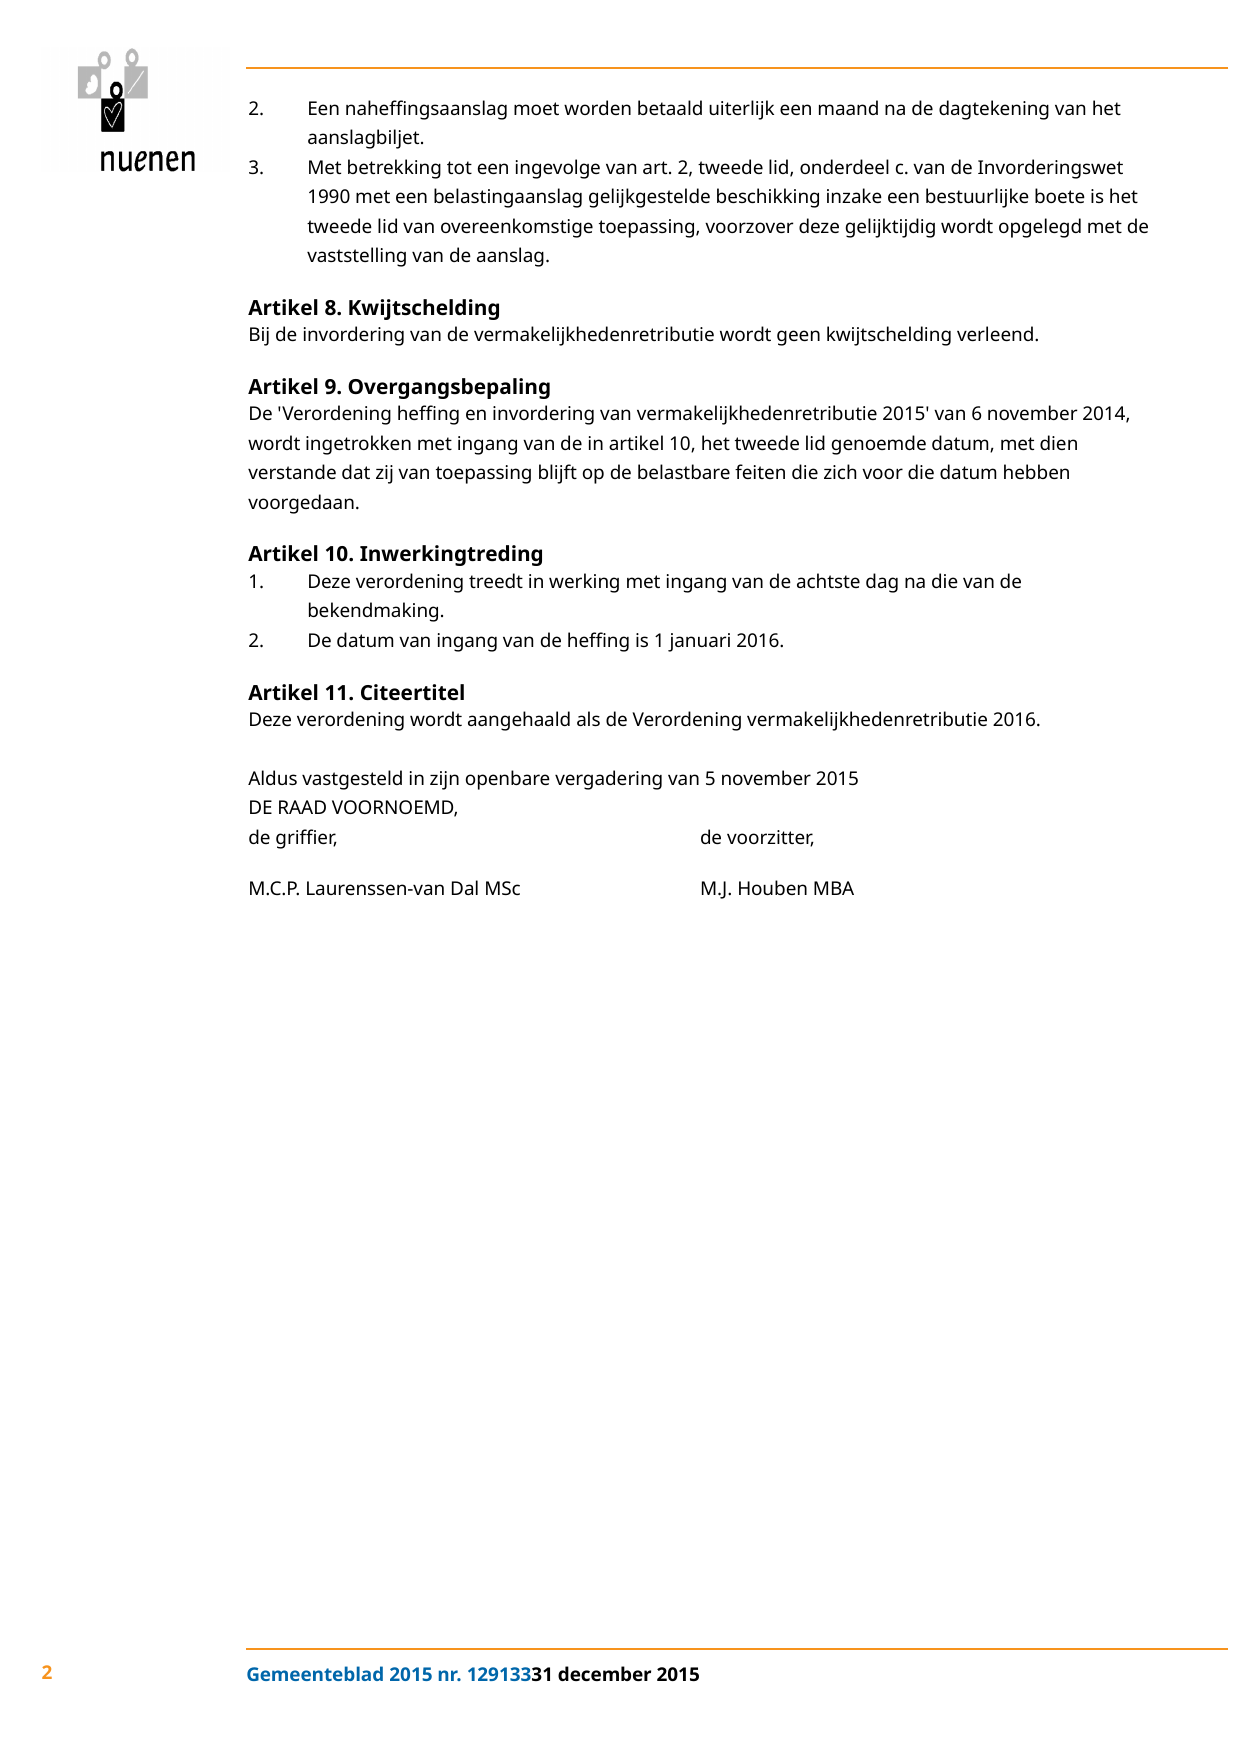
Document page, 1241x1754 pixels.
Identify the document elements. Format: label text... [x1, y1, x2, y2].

text Artikel 8. Kwijtschelding [248, 293, 1152, 322]
text De 'Verordening heffing en invordering van vermakelijkhedenretributie 2015' van 6 november 2014, wordt ingetrokken met ingang van de in artikel 10, het tweede lid genoemde datum, met dien verstande dat zij van toepassing blijft op de belastbare feiten die zich voor die datum hebben voorgedaan. [248, 400, 1152, 515]
table_header [248, 736, 700, 761]
table_cell [700, 850, 1152, 875]
text Artikel 10. Inwerkingtreding [248, 539, 1152, 568]
table_header de voorzitter, [700, 824, 1152, 850]
text DE RAAD VOORNOEMD, [248, 794, 1152, 820]
text Aldus vastgesteld in zijn openbare vergadering van 5 november 2015 [248, 765, 1152, 790]
table_header de griffier, [248, 824, 700, 850]
list Met betrekking tot een ingevolge van art. 2, tweede lid, onderdeel c. van de Invorderingswet 1990 met een belastingaanslag gelijkgestelde beschikking inzake een bestuurlijke boete is het tweede lid van overeenkomstige toepassing, voorzover deze gelijktijdig wordt opgelegd met de vaststelling van de aanslag. [248, 154, 1152, 268]
list De datum van ingang van de heffing is 1 januari 2016. [248, 627, 1152, 653]
table_cell M.J. Houben MBA [700, 875, 1152, 901]
list Een naheffingsaanslag moet worden betaald uiterlijk een maand na de dagtekening van het aanslagbiljet. [248, 95, 1152, 150]
table_cell [248, 850, 700, 875]
picture [41, 47, 231, 172]
table_header [700, 736, 1152, 761]
text Artikel 11. Citeertitel [248, 678, 1152, 706]
text Bij de invordering van de vermakelijkhedenretributie wordt geen kwijtschelding verleend. [248, 322, 1152, 347]
list Deze verordening treedt in werking met ingang van de achtste dag na die van de bekendmaking. [248, 568, 1152, 623]
text Deze verordening wordt aangehaald als de Verordening vermakelijkhedenretributie 2016. [248, 706, 1152, 732]
table_cell M.C.P. Laurenssen-van Dal MSc [248, 875, 700, 901]
text Artikel 9. Overgangsbepaling [248, 372, 1152, 400]
